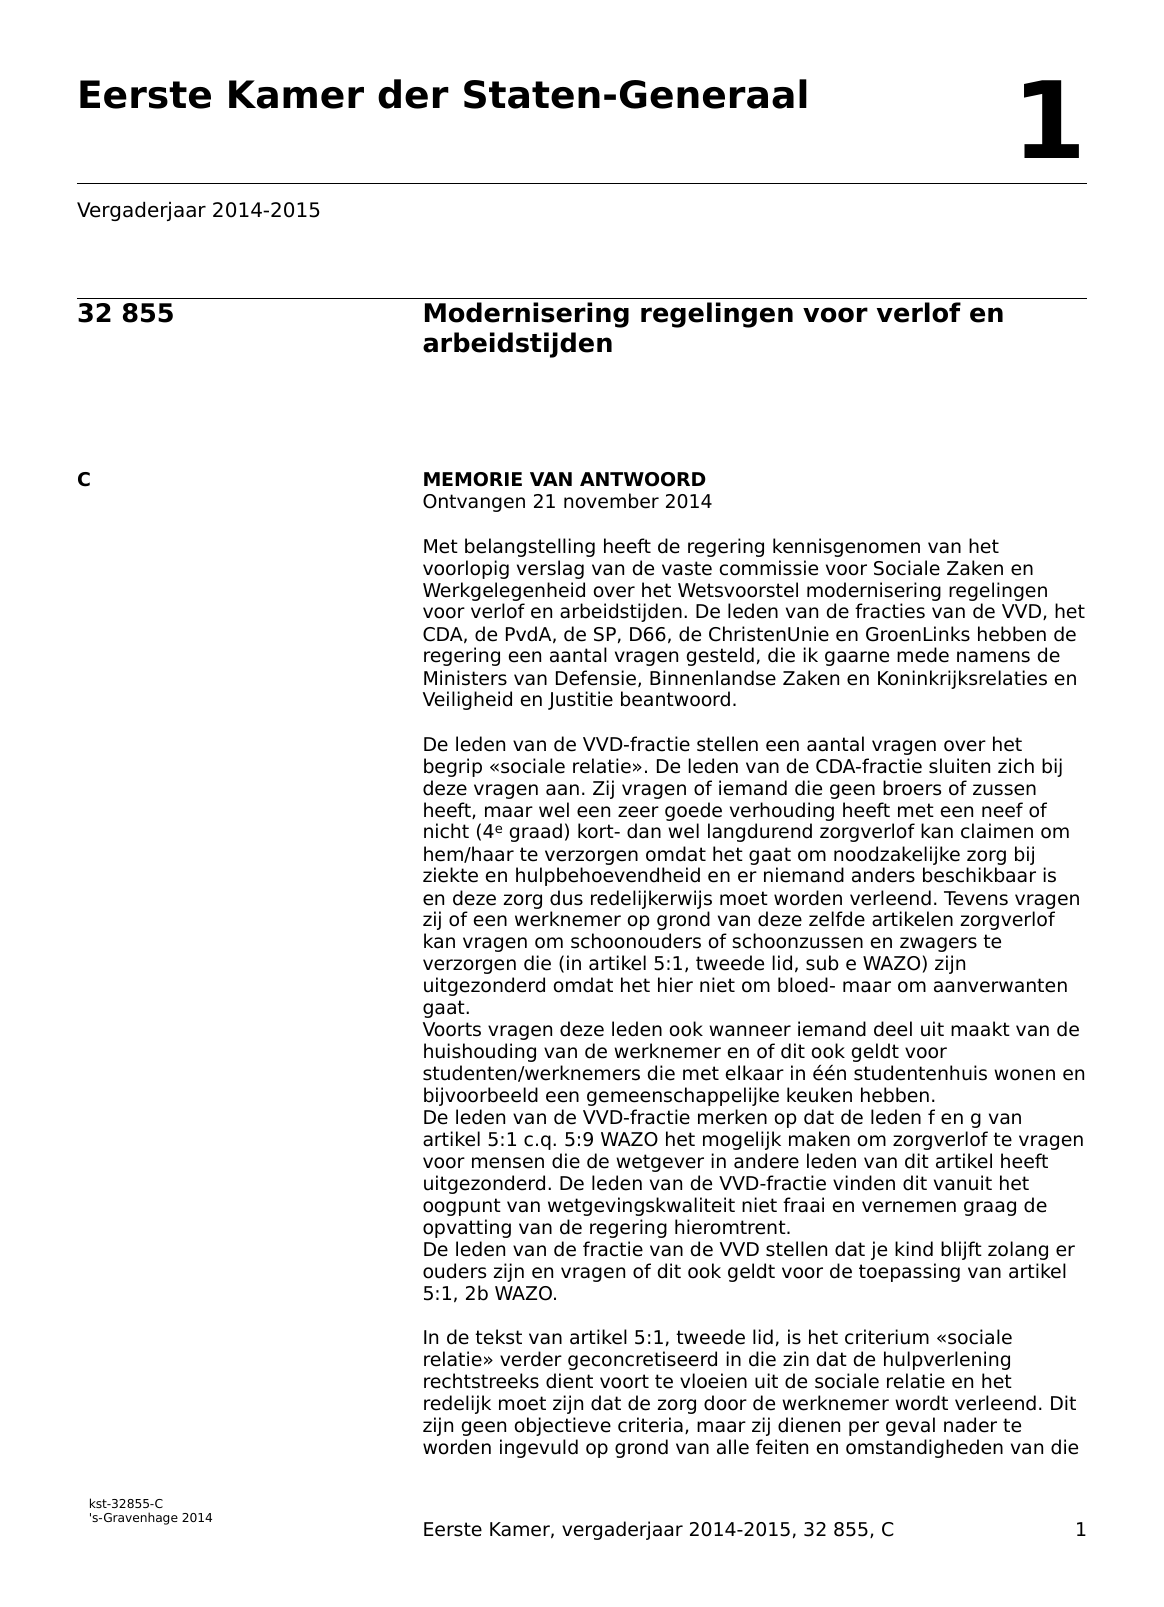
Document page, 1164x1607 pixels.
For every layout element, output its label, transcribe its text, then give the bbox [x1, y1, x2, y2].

table_cell Vergaderjaar 2014-2015 [77, 184, 1087, 298]
text Voorts vragen deze leden ook wanneer iemand deel uit maakt van de huishouding van de werknemer en of dit ook geldt voor studenten/werknemers die met elkaar in één studentenhuis wonen en bijvoorbeeld een gemeenschappelijke keuken hebben. [422, 1019, 1087, 1107]
subtitle C MEMORIE VAN ANTWOORD [77, 469, 1087, 491]
text kst-32855-C [88, 1497, 323, 1511]
text De leden van de VVD-fractie stellen een aantal vragen over het begrip «sociale relatie». De leden van de CDA-fractie sluiten zich bij deze vragen aan. Zij vragen of iemand die geen broers of zussen heeft, maar wel een zeer goede verhouding heeft met een neef of nicht (4e graad) kort- dan wel langdurend zorgverlof kan claimen om hem/haar te verzorgen omdat het gaat om noodzakelijke zorg bij ziekte en hulpbehoevendheid en er niemand anders beschikbaar is en deze zorg dus redelijkerwijs moet worden verleend. Tevens vragen zij of een werknemer op grond van deze zelfde artikelen zorgverlof kan vragen om schoonouders of schoonzussen en zwagers te verzorgen die (in artikel 5:1, tweede lid, sub e WAZO) zijn uitgezonderd omdat het hier niet om bloed- maar om aanverwanten gaat. [422, 733, 1087, 1019]
text 's-Gravenhage 2014 [88, 1511, 323, 1525]
subtitle 32 855 Modernisering regelingen voor verlof en arbeidstijden [77, 299, 1087, 358]
text Met belangstelling heeft de regering kennisgenomen van het voorlopig verslag van de vaste commissie voor Sociale Zaken en Werkgelegenheid over het Wetsvoorstel modernisering regelingen voor verlof en arbeidstijden. De leden van de fracties van de VVD, het CDA, de PvdA, de SP, D66, de ChristenUnie en GroenLinks hebben de regering een aantal vragen gesteld, die ik gaarne mede namens de Ministers van Defensie, Binnenlandse Zaken en Koninkrijksrelaties en Veiligheid en Justitie beantwoord. [422, 536, 1087, 711]
text Ontvangen 21 november 2014 [422, 491, 1087, 513]
text De leden van de VVD-fractie merken op dat de leden f en g van artikel 5:1 c.q. 5:9 WAZO het mogelijk maken om zorgverlof te vragen voor mensen die de wetgever in andere leden van dit artikel heeft uitgezonderd. De leden van de VVD-fractie vinden dit vanuit het oogpunt van wetgevingskwaliteit niet fraai en vernemen graag de opvatting van de regering hieromtrent. [422, 1107, 1087, 1239]
text De leden van de fractie van de VVD stellen dat je kind blijft zolang er ouders zijn en vragen of dit ook geldt voor de toepassing van artikel 5:1, 2b WAZO. [422, 1239, 1087, 1305]
text In de tekst van artikel 5:1, tweede lid, is het criterium «sociale relatie» verder geconcretiseerd in die zin dat de hulpverlening rechtstreeks dient voort te vloeien uit de sociale relatie en het redelijk moet zijn dat de zorg door de werknemer wordt verleend. Dit zijn geen objectieve criteria, maar zij dienen per geval nader te worden ingevuld op grond van alle feiten en omstandigheden van die [422, 1327, 1087, 1459]
table_header 1 [886, 59, 1087, 183]
table_header Eerste Kamer der Staten-Generaal [77, 59, 886, 183]
